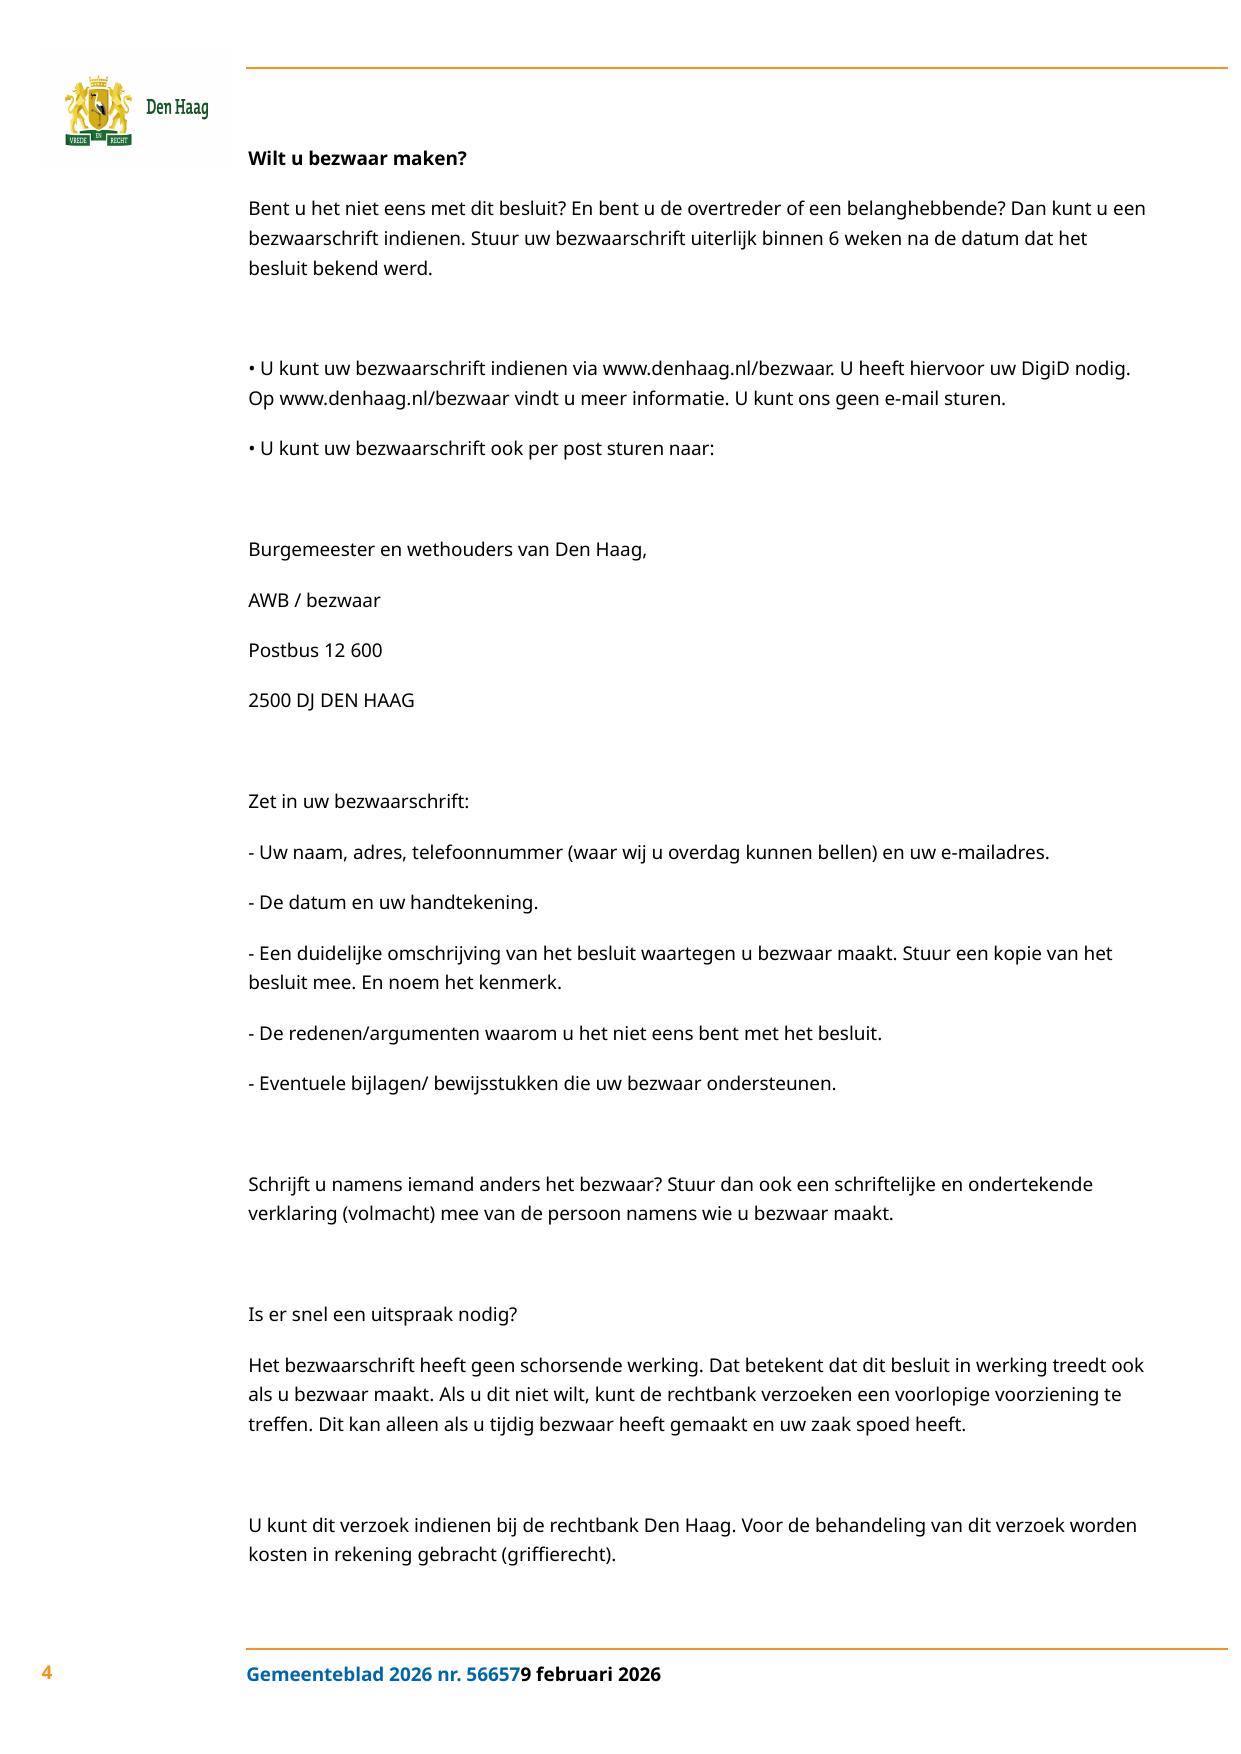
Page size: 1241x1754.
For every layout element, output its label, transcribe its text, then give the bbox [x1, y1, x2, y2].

text Is er snel een uitspraak nodig? [248, 1301, 1152, 1327]
text Wilt u bezwaar maken? [248, 145, 1152, 171]
text AWB / bezwaar [248, 587, 1152, 613]
text • U kunt uw bezwaarschrift ook per post sturen naar: [248, 436, 1152, 461]
text 2500 DJ DEN HAAG [248, 688, 1152, 713]
text Zet in uw bezwaarschrift: [248, 788, 1152, 814]
text - Eventuele bijlagen/ bewijsstukken die uw bezwaar ondersteunen. [248, 1070, 1152, 1096]
picture [41, 47, 231, 172]
text - Een duidelijke omschrijving van het besluit waartegen u bezwaar maakt. Stuur een kopie van het besluit mee. En noem het kenmerk. [248, 940, 1152, 995]
text Postbus 12 600 [248, 637, 1152, 663]
text U kunt dit verzoek indienen bij de rechtbank Den Haag. Voor de behandeling van dit verzoek worden kosten in rekening gebracht (griffierecht). [248, 1512, 1152, 1567]
text Bent u het niet eens met dit besluit? En bent u de overtreder of een belanghebbende? Dan kunt u een bezwaarschrift indienen. Stuur uw bezwaarschrift uiterlijk binnen 6 weken na de datum dat het besluit bekend werd. [248, 196, 1152, 281]
text Burgemeester en wethouders van Den Haag, [248, 536, 1152, 562]
text • U kunt uw bezwaarschrift indienen via www.denhaag.nl/bezwaar. U heeft hiervoor uw DigiD nodig. Op www.denhaag.nl/bezwaar vindt u meer informatie. U kunt ons geen e-mail sturen. [248, 356, 1152, 411]
text - De datum en uw handtekening. [248, 889, 1152, 915]
text - De redenen/argumenten waarom u het niet eens bent met het besluit. [248, 1020, 1152, 1046]
text Het bezwaarschrift heeft geen schorsende werking. Dat betekent dat dit besluit in werking treedt ook als u bezwaar maakt. Als u dit niet wilt, kunt de rechtbank verzoeken een voorlopige voorziening te treffen. Dit kan alleen als u tijdig bezwaar heeft gemaakt en uw zaak spoed heeft. [248, 1352, 1152, 1437]
text Schrijft u namens iemand anders het bezwaar? Stuur dan ook een schriftelijke en ondertekende verklaring (volmacht) mee van de persoon namens wie u bezwaar maakt. [248, 1171, 1152, 1226]
text - Uw naam, adres, telefoonnummer (waar wij u overdag kunnen bellen) en uw e-mailadres. [248, 839, 1152, 865]
